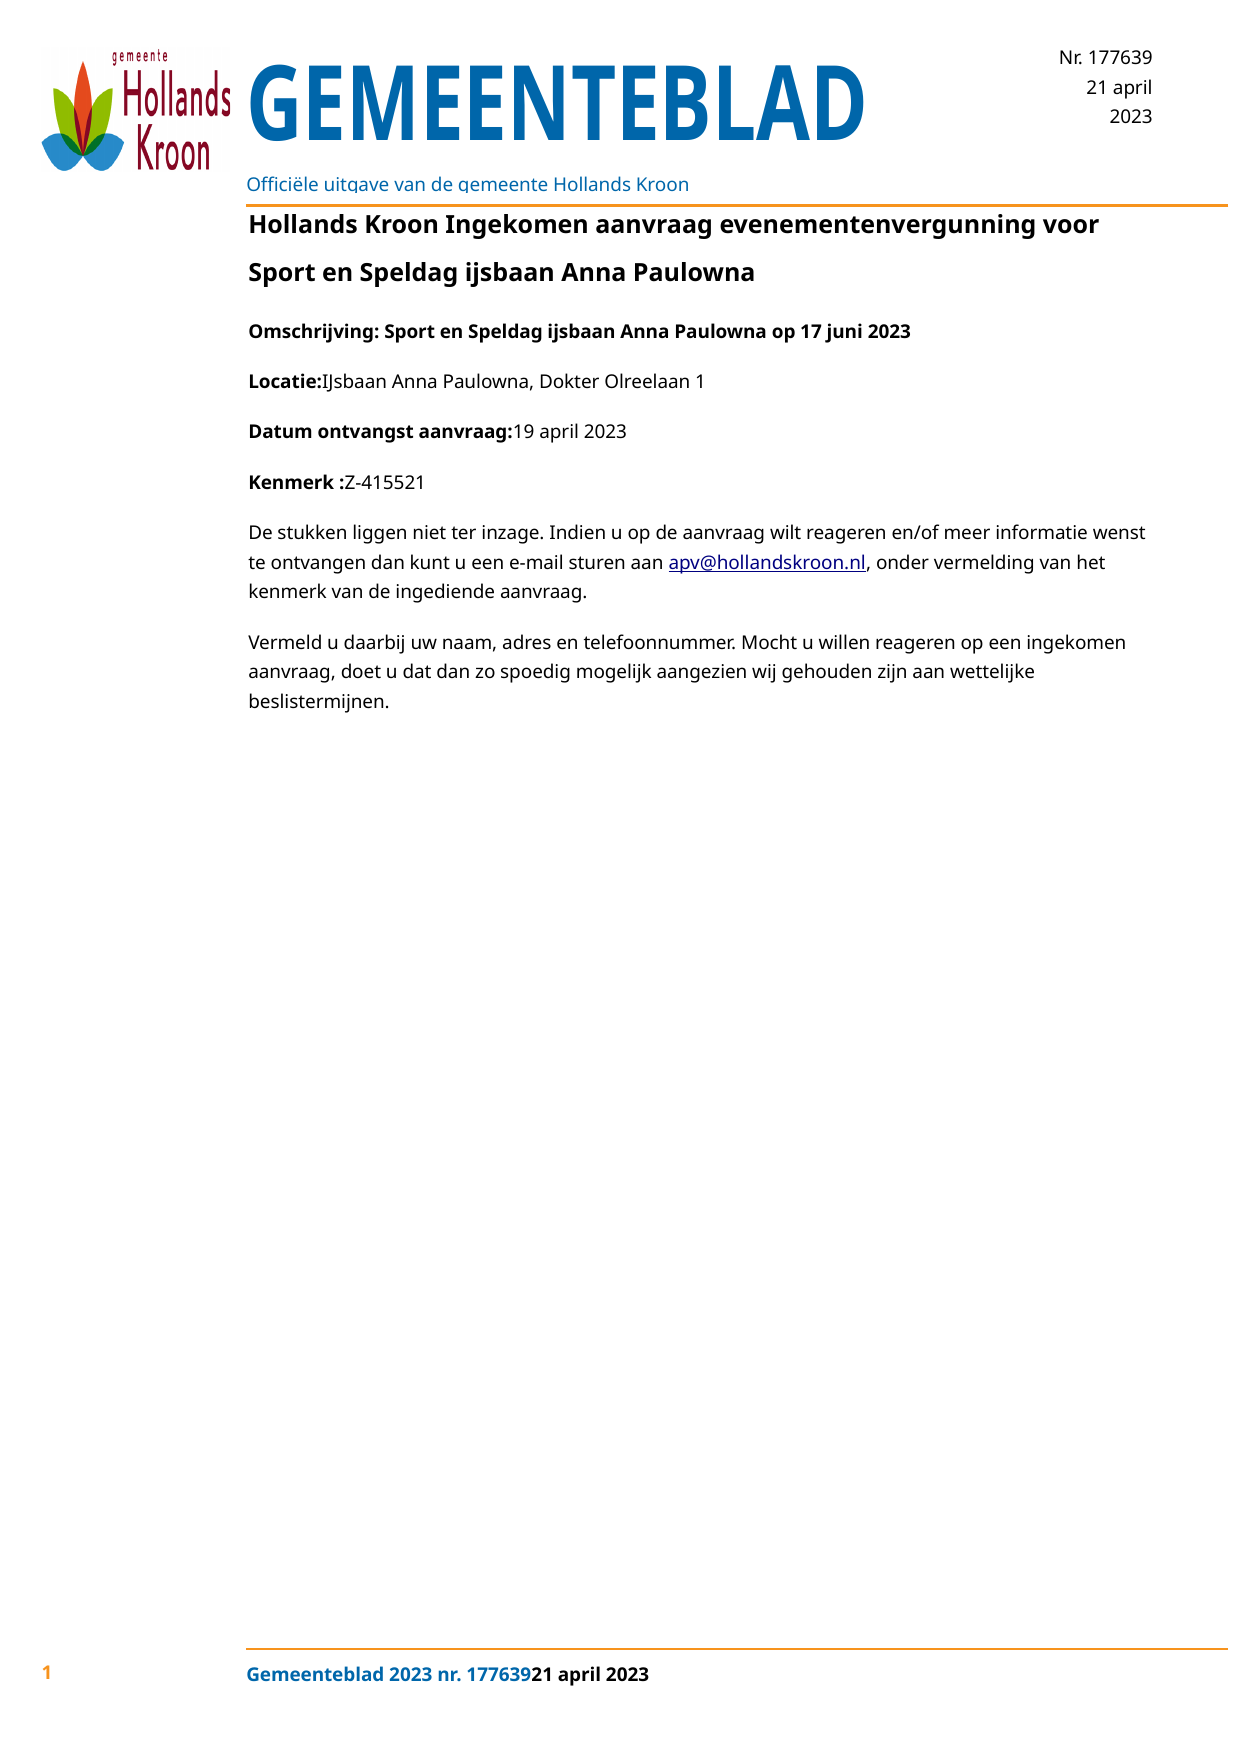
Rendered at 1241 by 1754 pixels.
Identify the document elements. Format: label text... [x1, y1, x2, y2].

text Vermeld u daarbij uw naam, adres en telefoonnummer. Mocht u willen reageren op een ingekomen aanvraag, doet u dat dan zo spoedig mogelijk aangezien wij gehouden zijn aan wettelijke beslistermijnen. [248, 629, 1152, 714]
text Omschrijving: Sport en Speldag ijsbaan Anna Paulowna op 17 juni 2023 [248, 318, 1152, 344]
text Hollands Kroon Ingekomen aanvraag evenementenvergunning voor Sport en Speldag ijsbaan Anna Paulowna [248, 207, 1152, 288]
text Datum ontvangst aanvraag:19 april 2023 [248, 419, 1152, 444]
text De stukken liggen niet ter inzage. Indien u op de aanvraag wilt reageren en/of meer informatie wenst te ontvangen dan kunt u een e-mail sturen aan apv@hollandskroon.nl, onder vermelding van het kenmerk van de ingediende aanvraag. [248, 519, 1152, 604]
picture [41, 47, 231, 172]
text Kenmerk :Z-415521 [248, 469, 1152, 495]
text Locatie:IJsbaan Anna Paulowna, Dokter Olreelaan 1 [248, 368, 1152, 394]
